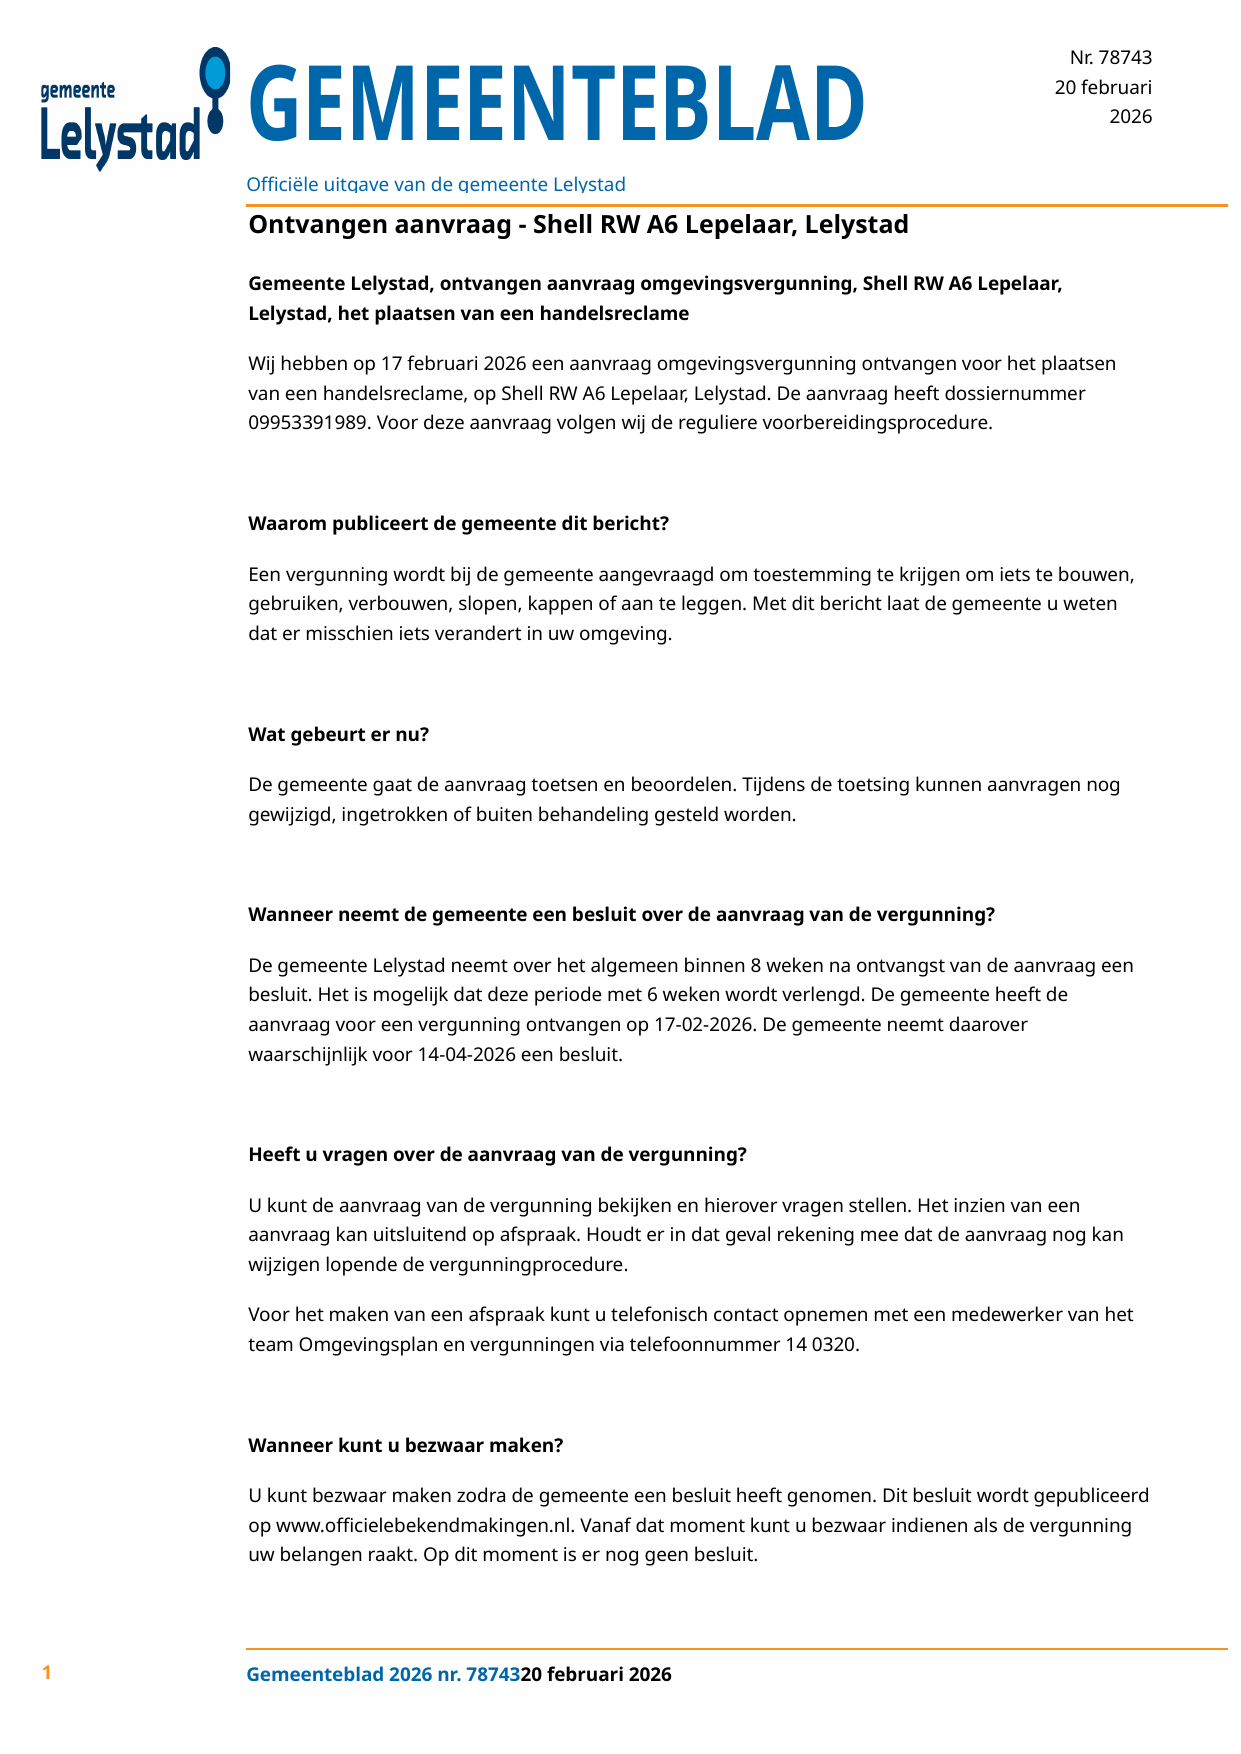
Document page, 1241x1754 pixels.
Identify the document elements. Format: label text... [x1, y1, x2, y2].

text Gemeente Lelystad, ontvangen aanvraag omgevingsvergunning, Shell RW A6 Lepelaar, Lelystad, het plaatsen van een handelsreclame [248, 270, 1152, 326]
text U kunt de aanvraag van de vergunning bekijken en hierover vragen stellen. Het inzien van een aanvraag kan uitsluitend op afspraak. Houdt er in dat geval rekening mee dat de aanvraag nog kan wijzigen lopende de vergunningprocedure. [248, 1192, 1152, 1277]
text Een vergunning wordt bij de gemeente aangevraagd om toestemming te krijgen om iets te bouwen, gebruiken, verbouwen, slopen, kappen of aan te leggen. Met dit bericht laat de gemeente u weten dat er misschien iets verandert in uw omgeving. [248, 561, 1152, 646]
text Wat gebeurt er nu? [248, 721, 1152, 746]
text Wanneer neemt de gemeente een besluit over de aanvraag van de vergunning? [248, 902, 1152, 927]
picture [41, 47, 231, 172]
text Wij hebben op 17 februari 2026 een aanvraag omgevingsvergunning ontvangen voor het plaatsen van een handelsreclame, op Shell RW A6 Lepelaar, Lelystad. De aanvraag heeft dossiernummer 09953391989. Voor deze aanvraag volgen wij de reguliere voorbereidingsprocedure. [248, 350, 1152, 435]
text Heeft u vragen over de aanvraag van de vergunning? [248, 1142, 1152, 1167]
text Ontvangen aanvraag - Shell RW A6 Lepelaar, Lelystad [248, 207, 1152, 241]
text Voor het maken van een afspraak kunt u telefonisch contact opnemen met een medewerker van het team Omgevingsplan en vergunningen via telefoonnummer 14 0320. [248, 1302, 1152, 1357]
text De gemeente Lelystad neemt over het algemeen binnen 8 weken na ontvangst van de aanvraag een besluit. Het is mogelijk dat deze periode met 6 weken wordt verlengd. De gemeente heeft de aanvraag voor een vergunning ontvangen op 17-02-2026. De gemeente neemt daarover waarschijnlijk voor 14-04-2026 een besluit. [248, 952, 1152, 1066]
text De gemeente gaat de aanvraag toetsen en beoordelen. Tijdens de toetsing kunnen aanvragen nog gewijzigd, ingetrokken of buiten behandeling gesteld worden. [248, 771, 1152, 826]
text Wanneer kunt u bezwaar maken? [248, 1432, 1152, 1458]
text Waarom publiceert de gemeente dit bericht? [248, 510, 1152, 536]
text U kunt bezwaar maken zodra de gemeente een besluit heeft genomen. Dit besluit wordt gepubliceerd op www.officielebekendmakingen.nl. Vanaf dat moment kunt u bezwaar indienen als de vergunning uw belangen raakt. Op dit moment is er nog geen besluit. [248, 1482, 1152, 1567]
